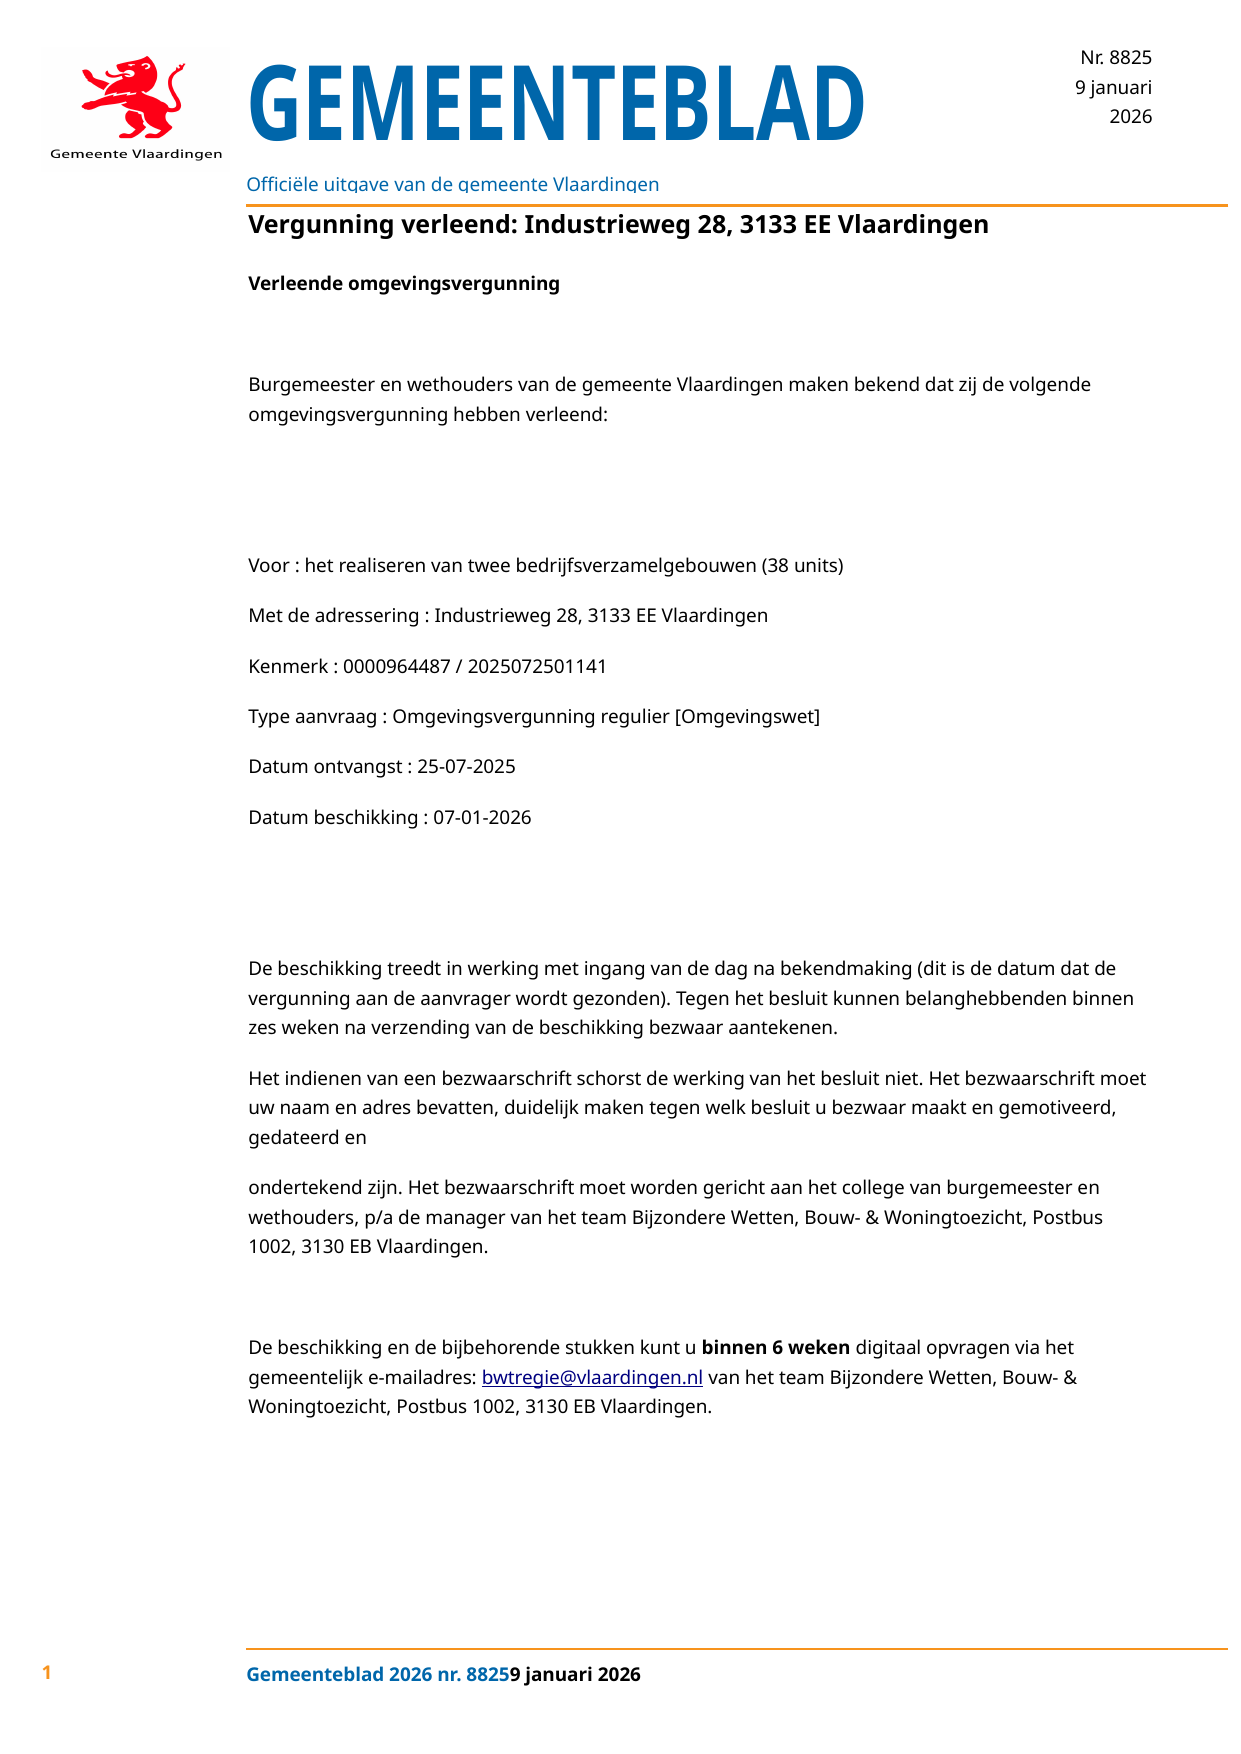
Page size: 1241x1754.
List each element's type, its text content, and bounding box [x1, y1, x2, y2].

text ondertekend zijn. Het bezwaarschrift moet worden gericht aan het college van burgemeester en wethouders, p/a de manager van het team Bijzondere Wetten, Bouw- & Woningtoezicht, Postbus 1002, 3130 EB Vlaardingen. [248, 1174, 1152, 1259]
text Datum ontvangst : 25-07-2025 [248, 754, 1152, 779]
picture [41, 47, 231, 172]
text Burgemeester en wethouders van de gemeente Vlaardingen maken bekend dat zij de volgende omgevingsvergunning hebben verleend: [248, 371, 1152, 426]
text Verleende omgevingsvergunning [248, 270, 1152, 296]
text Voor : het realiseren van twee bedrijfsverzamelgebouwen (38 units) [248, 552, 1152, 578]
text Kenmerk : 0000964487 / 2025072501141 [248, 653, 1152, 678]
text De beschikking treedt in werking met ingang van de dag na bekendmaking (dit is de datum dat de vergunning aan de aanvrager wordt gezonden). Tegen het besluit kunnen belanghebbenden binnen zes weken na verzending van de beschikking bezwaar aantekenen. [248, 955, 1152, 1040]
text Met de adressering : Industrieweg 28, 3133 EE Vlaardingen [248, 602, 1152, 628]
text De beschikking en de bijbehorende stukken kunt u binnen 6 weken digitaal opvragen via het gemeentelijk e-mailadres: bwtregie@vlaardingen.nl van het team Bijzondere Wetten, Bouw- & Woningtoezicht, Postbus 1002, 3130 EB Vlaardingen. [248, 1334, 1152, 1419]
text Vergunning verleend: Industrieweg 28, 3133 EE Vlaardingen [248, 207, 1152, 241]
text Datum beschikking : 07-01-2026 [248, 804, 1152, 830]
text Het indienen van een bezwaarschrift schorst de werking van het besluit niet. Het bezwaarschrift moet uw naam en adres bevatten, duidelijk maken tegen welk besluit u bezwaar maakt en gemotiveerd, gedateerd en [248, 1065, 1152, 1150]
text Type aanvraag : Omgevingsvergunning regulier [Omgevingswet] [248, 703, 1152, 729]
